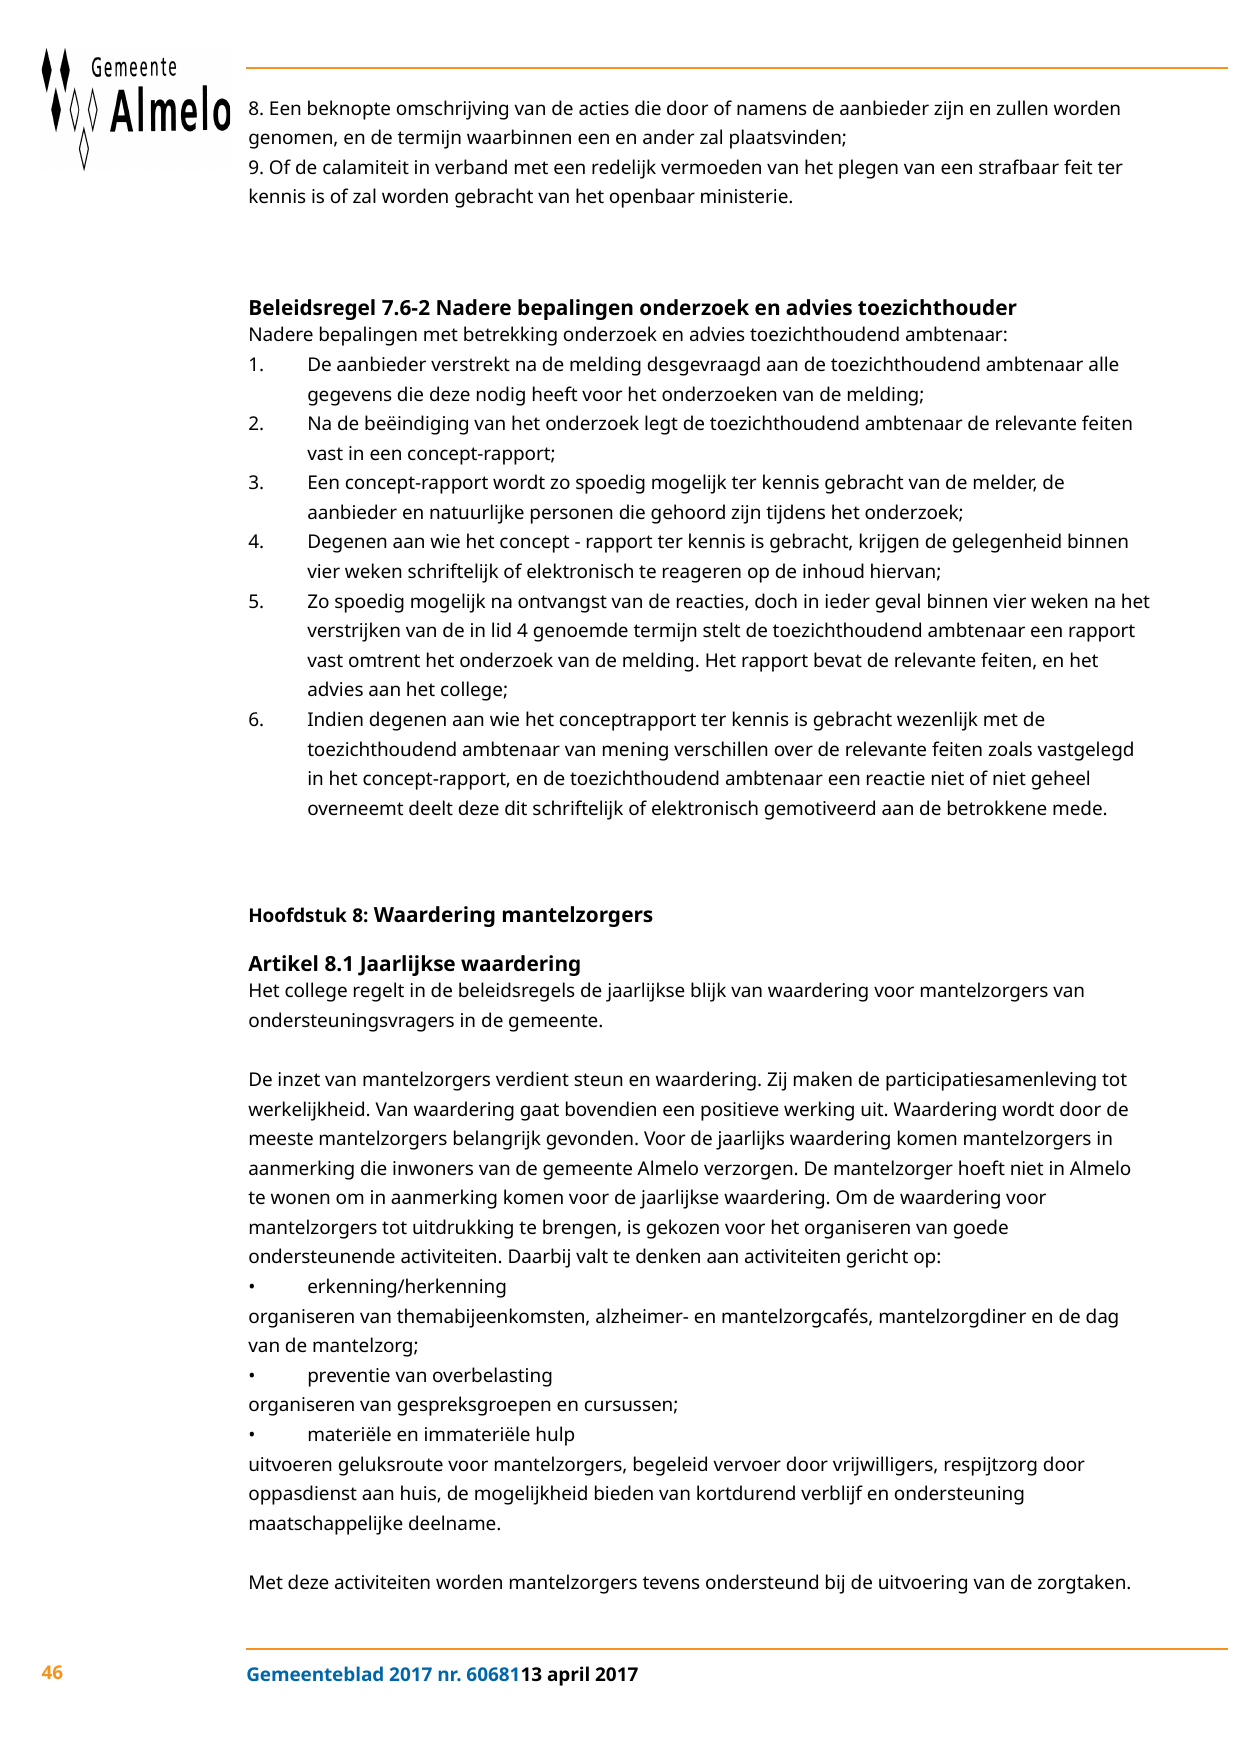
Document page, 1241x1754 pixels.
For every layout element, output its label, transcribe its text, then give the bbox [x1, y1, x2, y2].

text 9. Of de calamiteit in verband met een redelijk vermoeden van het plegen van een strafbaar feit ter kennis is of zal worden gebracht van het openbaar ministerie. [248, 154, 1152, 209]
text Nadere bepalingen met betrekking onderzoek en advies toezichthoudend ambtenaar: [248, 322, 1152, 347]
text uitvoeren geluksroute voor mantelzorgers, begeleid vervoer door vrijwilligers, respijtzorg door oppasdienst aan huis, de mogelijkheid bieden van kortdurend verblijf en ondersteuning maatschappelijke deelname. [248, 1451, 1152, 1536]
text Het college regelt in de beleidsregels de jaarlijkse blijk van waardering voor mantelzorgers van ondersteuningsvragers in de gemeente. [248, 977, 1152, 1033]
list Indien degenen aan wie het conceptrapport ter kennis is gebracht wezenlijk met de toezichthoudend ambtenaar van mening verschillen over de relevante feiten zoals vastgelegd in het concept-rapport, en de toezichthoudend ambtenaar een reactie niet of niet geheel overneemt deelt deze dit schriftelijk of elektronisch gemotiveerd aan de betrokkene mede. [248, 706, 1152, 821]
text Beleidsregel 7.6-2 Nadere bepalingen onderzoek en advies toezichthouder [248, 293, 1152, 322]
text Hoofdstuk 8: Waardering mantelzorgers [248, 900, 1152, 928]
text De inzet van mantelzorgers verdient steun en waardering. Zij maken de participatiesamenleving tot werkelijkheid. Van waardering gaat bovendien een positieve werking uit. Waardering wordt door de meeste mantelzorgers belangrijk gevonden. Voor de jaarlijks waardering komen mantelzorgers in aanmerking die inwoners van de gemeente Almelo verzorgen. De mantelzorger hoeft niet in Almelo te wonen om in aanmerking komen voor de jaarlijkse waardering. Om de waardering voor mantelzorgers tot uitdrukking te brengen, is gekozen voor het organiseren van goede ondersteunende activiteiten. Daarbij valt te denken aan activiteiten gericht op: [248, 1066, 1152, 1269]
text Artikel 8.1 Jaarlijkse waardering [248, 949, 1152, 977]
text organiseren van gespreksgroepen en cursussen; [248, 1392, 1152, 1417]
list preventie van overbelasting [248, 1362, 1152, 1388]
picture [41, 47, 231, 172]
list materiële en immateriële hulp [248, 1421, 1152, 1447]
text 8. Een beknopte omschrijving van de acties die door of namens de aanbieder zijn en zullen worden genomen, en de termijn waarbinnen een en ander zal plaatsvinden; [248, 95, 1152, 150]
list Zo spoedig mogelijk na ontvangst van de reacties, doch in ieder geval binnen vier weken na het verstrijken van de in lid 4 genoemde termijn stelt de toezichthoudend ambtenaar een rapport vast omtrent het onderzoek van de melding. Het rapport bevat de relevante feiten, en het advies aan het college; [248, 588, 1152, 702]
list erkenning/herkenning [248, 1273, 1152, 1299]
list De aanbieder verstrekt na de melding desgevraagd aan de toezichthoudend ambtenaar alle gegevens die deze nodig heeft voor het onderzoeken van de melding; [248, 351, 1152, 406]
text Met deze activiteiten worden mantelzorgers tevens ondersteund bij de uitvoering van de zorgtaken. [248, 1569, 1152, 1595]
list Een concept-rapport wordt zo spoedig mogelijk ter kennis gebracht van de melder, de aanbieder en natuurlijke personen die gehoord zijn tijdens het onderzoek; [248, 469, 1152, 525]
list Degenen aan wie het concept - rapport ter kennis is gebracht, krijgen de gelegenheid binnen vier weken schriftelijk of elektronisch te reageren op de inhoud hiervan; [248, 529, 1152, 584]
list Na de beëindiging van het onderzoek legt de toezichthoudend ambtenaar de relevante feiten vast in een concept-rapport; [248, 410, 1152, 466]
text organiseren van themabijeenkomsten, alzheimer- en mantelzorgcafés, mantelzorgdiner en de dag van de mantelzorg; [248, 1303, 1152, 1358]
